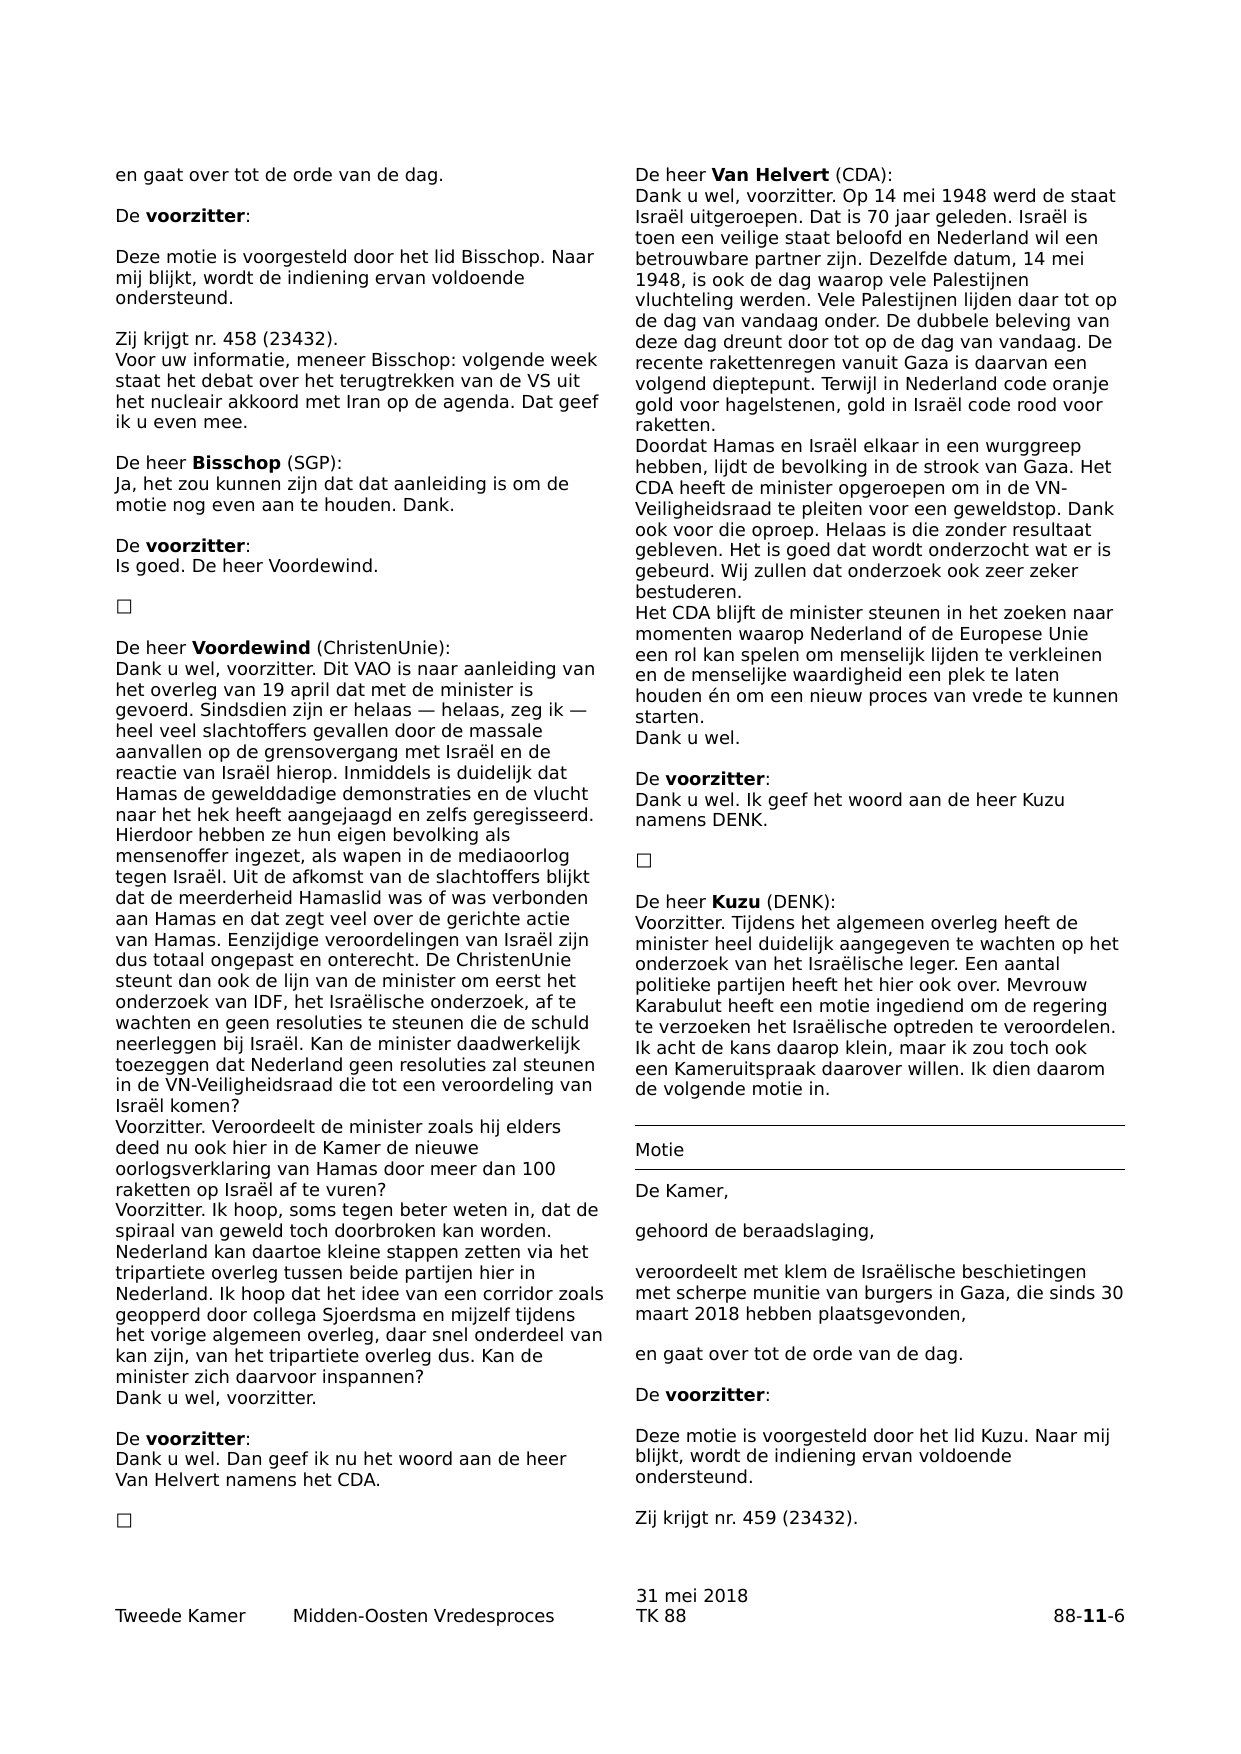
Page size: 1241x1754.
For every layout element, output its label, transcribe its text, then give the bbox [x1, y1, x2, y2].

text De heer Kuzu (DENK): [635, 892, 1125, 912]
text De voorzitter: [115, 1428, 605, 1449]
text De Kamer, [635, 1181, 1125, 1201]
text Zij krijgt nr. 458 (23432). [115, 329, 605, 350]
text en gaat over tot de orde van de dag. [635, 1344, 1125, 1365]
text Doordat Hamas en Israël elkaar in een wurggreep hebben, lijdt de bevolking in de strook van Gaza. Het CDA heeft de minister opgeroepen om in de VN-Veiligheidsraad te pleiten voor een geweldstop. Dank ook voor die oproep. Helaas is die zonder resultaat gebleven. Het is goed dat wordt onderzocht wat er is gebeurd. Wij zullen dat onderzoek ook zeer zeker bestuderen. [635, 436, 1125, 603]
text Voor uw informatie, meneer Bisschop: volgende week staat het debat over het terugtrekken van de VS uit het nucleair akkoord met Iran op de agenda. Dat geef ik u even mee. [115, 350, 605, 433]
text Voorzitter. Veroordeelt de minister zoals hij elders deed nu ook hier in de Kamer de nieuwe oorlogsverklaring van Hamas door meer dan 100 raketten op Israël af te vuren? [115, 1117, 605, 1200]
text De voorzitter: [635, 1385, 1125, 1406]
text Dank u wel. [635, 728, 1125, 748]
text Motie [635, 1140, 1125, 1161]
text Ja, het zou kunnen zijn dat dat aanleiding is om de motie nog even aan te houden. Dank. [115, 474, 605, 515]
text en gaat over tot de orde van de dag. [115, 165, 605, 186]
text Dank u wel, voorzitter. Dit VAO is naar aanleiding van het overleg van 19 april dat met de minister is gevoerd. Sindsdien zijn er helaas — helaas, zeg ik — heel veel slachtoffers gevallen door de massale aanvallen op de grensovergang met Israël en de reactie van Israël hierop. Inmiddels is duidelijk dat Hamas de gewelddadige demonstraties en de vlucht naar het hek heeft aangejaagd en zelfs geregisseerd. Hierdoor hebben ze hun eigen bevolking als mensenoffer ingezet, als wapen in de mediaoorlog tegen Israël. Uit de afkomst van de slachtoffers blijkt dat de meerderheid Hamaslid was of was verbonden aan Hamas en dat zegt veel over de gerichte actie van Hamas. Eenzijdige veroordelingen van Israël zijn dus totaal ongepast en onterecht. De ChristenUnie steunt dan ook de lijn van de minister om eerst het onderzoek van IDF, het Israëlische onderzoek, af te wachten en geen resoluties te steunen die de schuld neerleggen bij Israël. Kan de minister daadwerkelijk toezeggen dat Nederland geen resoluties zal steunen in de VN-Veiligheidsraad die tot een veroordeling van Israël komen? [115, 658, 605, 1117]
text Voorzitter. Ik hoop, soms tegen beter weten in, dat de spiraal van geweld toch doorbroken kan worden. Nederland kan daartoe kleine stappen zetten via het tripartiete overleg tussen beide partijen hier in Nederland. Ik hoop dat het idee van een corridor zoals geopperd door collega Sjoerdsma en mijzelf tijdens het vorige algemeen overleg, daar snel onderdeel van kan zijn, van het tripartiete overleg dus. Kan de minister zich daarvoor inspannen? [115, 1200, 605, 1388]
text Is goed. De heer Voordewind. [115, 556, 605, 577]
text De heer Voordewind (ChristenUnie): [115, 638, 605, 658]
text Dank u wel. Dan geef ik nu het woord aan de heer Van Helvert namens het CDA. [115, 1449, 605, 1491]
text Dank u wel, voorzitter. Op 14 mei 1948 werd de staat Israël uitgeroepen. Dat is 70 jaar geleden. Israël is toen een veilige staat beloofd en Nederland wil een betrouwbare partner zijn. Dezelfde datum, 14 mei 1948, is ook de dag waarop vele Palestijnen vluchteling werden. Vele Palestijnen lijden daar tot op de dag van vandaag onder. De dubbele beleving van deze dag dreunt door tot op de dag van vandaag. De recente rakettenregen vanuit Gaza is daarvan een volgend dieptepunt. Terwijl in Nederland code oranje gold voor hagelstenen, gold in Israël code rood voor raketten. [635, 186, 1125, 436]
text De heer Van Helvert (CDA): [635, 165, 1125, 186]
text Dank u wel, voorzitter. [115, 1388, 605, 1408]
text ⬜ [635, 851, 1125, 872]
text De voorzitter: [115, 206, 605, 227]
text Dank u wel. Ik geef het woord aan de heer Kuzu namens DENK. [635, 789, 1125, 831]
text ⬜ [115, 1511, 605, 1532]
text Deze motie is voorgesteld door het lid Kuzu. Naar mij blijkt, wordt de indiening ervan voldoende ondersteund. [635, 1426, 1125, 1488]
text De voorzitter: [635, 768, 1125, 789]
text Voorzitter. Tijdens het algemeen overleg heeft de minister heel duidelijk aangegeven te wachten op het onderzoek van het Israëlische leger. Een aantal politieke partijen heeft het hier ook over. Mevrouw Karabulut heeft een motie ingediend om de regering te verzoeken het Israëlische optreden te veroordelen. Ik acht de kans daarop klein, maar ik zou toch ook een Kameruitspraak daarover willen. Ik dien daarom de volgende motie in. [635, 912, 1125, 1100]
text De heer Bisschop (SGP): [115, 453, 605, 474]
text gehoord de beraadslaging, [635, 1221, 1125, 1242]
text Het CDA blijft de minister steunen in het zoeken naar momenten waarop Nederland of de Europese Unie een rol kan spelen om menselijk lijden te verkleinen en de menselijke waardigheid een plek te laten houden én om een nieuw proces van vrede te kunnen starten. [635, 603, 1125, 728]
text Zij krijgt nr. 459 (23432). [635, 1508, 1125, 1528]
text De voorzitter: [115, 535, 605, 556]
text ⬜ [115, 597, 605, 618]
text veroordeelt met klem de Israëlische beschietingen met scherpe munitie van burgers in Gaza, die sinds 30 maart 2018 hebben plaatsgevonden, [635, 1262, 1125, 1324]
text Deze motie is voorgesteld door het lid Bisschop. Naar mij blijkt, wordt de indiening ervan voldoende ondersteund. [115, 247, 605, 309]
